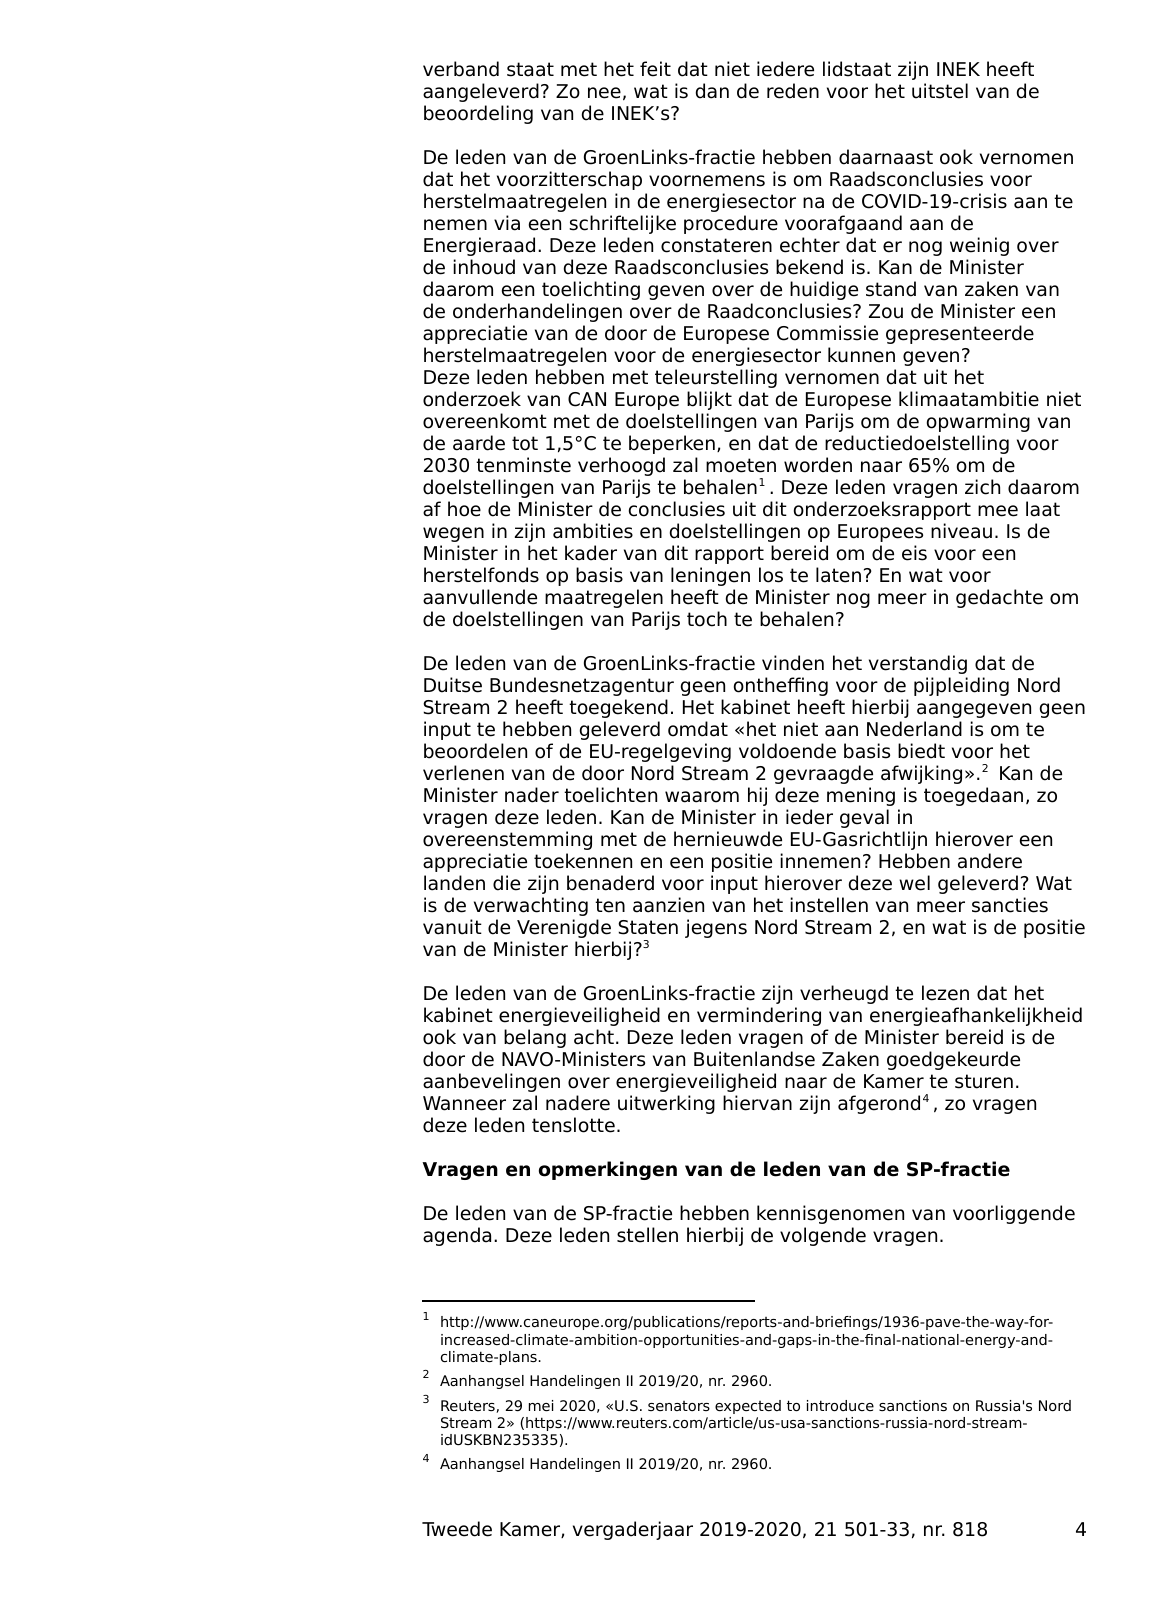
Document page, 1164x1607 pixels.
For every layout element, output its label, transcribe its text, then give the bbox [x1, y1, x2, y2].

text Reuters, 29 mei 2020, «U.S. senators expected to introduce sanctions on Russia's Nord Stream 2» (https://www.reuters.com/article/us-usa-sanctions-russia-nord-stream-idUSKBN235335). [422, 1393, 1087, 1449]
text Aanhangsel Handelingen II 2019/20, nr. 2960. [422, 1452, 1087, 1474]
text verband staat met het feit dat niet iedere lidstaat zijn INEK heeft aangeleverd? Zo nee, wat is dan de reden voor het uitstel van de beoordeling van de INEK’s? [422, 59, 1087, 125]
text Aanhangsel Handelingen II 2019/20, nr. 2960. [422, 1368, 1087, 1391]
subtitle Vragen en opmerkingen van de leden van de SP-fractie [422, 1159, 1087, 1181]
text De leden van de GroenLinks-fractie zijn verheugd te lezen dat het kabinet energieveiligheid en vermindering van energieafhankelijkheid ook van belang acht. Deze leden vragen of de Minister bereid is de door de NAVO-Ministers van Buitenlandse Zaken goedgekeurde aanbevelingen over energieveiligheid naar de Kamer te sturen. Wanneer zal nadere uitwerking hiervan zijn afgerond, zo vragen deze leden tenslotte. [422, 983, 1087, 1137]
text De leden van de SP-fractie hebben kennisgenomen van voorliggende agenda. Deze leden stellen hierbij de volgende vragen. [422, 1203, 1087, 1247]
text De leden van de GroenLinks-fractie vinden het verstandig dat de Duitse Bundesnetzagentur geen ontheffing voor de pijpleiding Nord Stream 2 heeft toegekend. Het kabinet heeft hierbij aangegeven geen input te hebben geleverd omdat «het niet aan Nederland is om te beoordelen of de EU-regelgeving voldoende basis biedt voor het verlenen van de door Nord Stream 2 gevraagde afwijking». Kan de Minister nader toelichten waarom hij deze mening is toegedaan, zo vragen deze leden. Kan de Minister in ieder geval in overeenstemming met de hernieuwde EU-Gasrichtlijn hierover een appreciatie toekennen en een positie innemen? Hebben andere landen die zijn benaderd voor input hierover deze wel geleverd? Wat is de verwachting ten aanzien van het instellen van meer sancties vanuit de Verenigde Staten jegens Nord Stream 2, en wat is de positie van de Minister hierbij? [422, 653, 1087, 961]
text Deze leden hebben met teleurstelling vernomen dat uit het onderzoek van CAN Europe blijkt dat de Europese klimaatambitie niet overeenkomt met de doelstellingen van Parijs om de opwarming van de aarde tot 1,5°C te beperken, en dat de reductiedoelstelling voor 2030 tenminste verhoogd zal moeten worden naar 65% om de doelstellingen van Parijs te behalen. Deze leden vragen zich daarom af hoe de Minister de conclusies uit dit onderzoeksrapport mee laat wegen in zijn ambities en doelstellingen op Europees niveau. Is de Minister in het kader van dit rapport bereid om de eis voor een herstelfonds op basis van leningen los te laten? En wat voor aanvullende maatregelen heeft de Minister nog meer in gedachte om de doelstellingen van Parijs toch te behalen? [422, 367, 1087, 631]
text http://www.caneurope.org/publications/reports-and-briefings/1936-pave-the-way-for-increased-climate-ambition-opportunities-and-gaps-in-the-final-national-energy-and-climate-plans. [422, 1310, 1087, 1366]
text De leden van de GroenLinks-fractie hebben daarnaast ook vernomen dat het voorzitterschap voornemens is om Raadsconclusies voor herstelmaatregelen in de energiesector na de COVID-19-crisis aan te nemen via een schriftelijke procedure voorafgaand aan de Energieraad. Deze leden constateren echter dat er nog weinig over de inhoud van deze Raadsconclusies bekend is. Kan de Minister daarom een toelichting geven over de huidige stand van zaken van de onderhandelingen over de Raadconclusies? Zou de Minister een appreciatie van de door de Europese Commissie gepresenteerde herstelmaatregelen voor de energiesector kunnen geven? [422, 147, 1087, 367]
